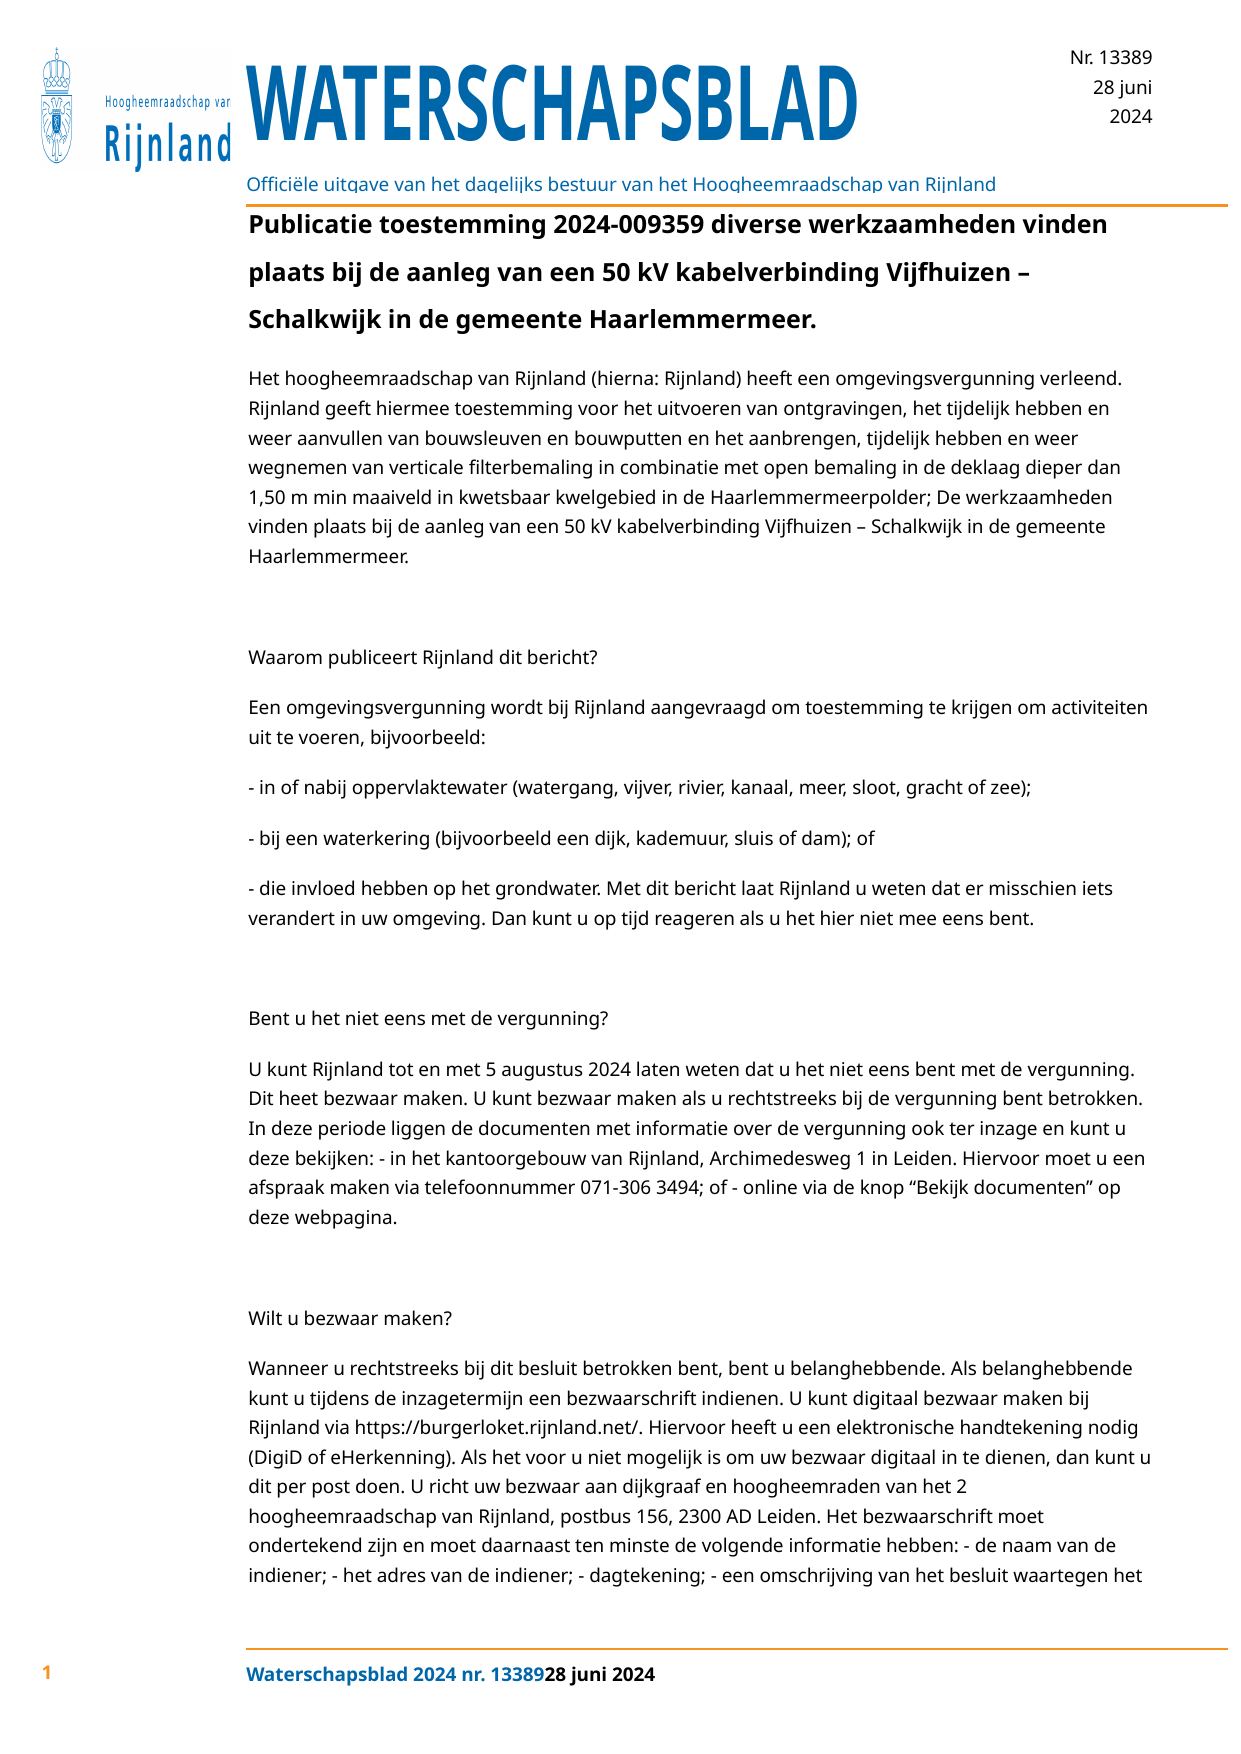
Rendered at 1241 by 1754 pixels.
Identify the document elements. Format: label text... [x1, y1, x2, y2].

text U kunt Rijnland tot en met 5 augustus 2024 laten weten dat u het niet eens bent met de vergunning. Dit heet bezwaar maken. U kunt bezwaar maken als u rechtstreeks bij de vergunning bent betrokken. In deze periode liggen de documenten met informatie over de vergunning ook ter inzage en kunt u deze bekijken: - in het kantoorgebouw van Rijnland, Archimedesweg 1 in Leiden. Hiervoor moet u een afspraak maken via telefoonnummer 071-306 3494; of - online via de knop “Bekijk documenten” op deze webpagina. [248, 1056, 1152, 1229]
text Het hoogheemraadschap van Rijnland (hierna: Rijnland) heeft een omgevingsvergunning verleend. Rijnland geeft hiermee toestemming voor het uitvoeren van ontgravingen, het tijdelijk hebben en weer aanvullen van bouwsleuven en bouwputten en het aanbrengen, tijdelijk hebben en weer wegnemen van verticale filterbemaling in combinatie met open bemaling in de deklaag dieper dan 1,50 m min maaiveld in kwetsbaar kwelgebied in de Haarlemmermeerpolder; De werkzaamheden vinden plaats bij de aanleg van een 50 kV kabelverbinding Vijfhuizen – Schalkwijk in de gemeente Haarlemmermeer. [248, 366, 1152, 569]
picture [41, 47, 231, 172]
text - bij een waterkering (bijvoorbeeld een dijk, kademuur, sluis of dam); of [248, 825, 1152, 850]
text - die invloed hebben op het grondwater. Met dit bericht laat Rijnland u weten dat er misschien iets verandert in uw omgeving. Dan kunt u op tijd reageren als u het hier niet mee eens bent. [248, 875, 1152, 930]
text Wanneer u rechtstreeks bij dit besluit betrokken bent, bent u belanghebbende. Als belanghebbende kunt u tijdens de inzagetermijn een bezwaarschrift indienen. U kunt digitaal bezwaar maken bij Rijnland via https://burgerloket.rijnland.net/. Hiervoor heeft u een elektronische handtekening nodig (DigiD of eHerkenning). Als het voor u niet mogelijk is om uw bezwaar digitaal in te dienen, dan kunt u dit per post doen. U richt uw bezwaar aan dijkgraaf en hoogheemraden van het 2 hoogheemraadschap van Rijnland, postbus 156, 2300 AD Leiden. Het bezwaarschrift moet ondertekend zijn en moet daarnaast ten minste de volgende informatie hebben: - de naam van de indiener; - het adres van de indiener; - dagtekening; - een omschrijving van het besluit waartegen het [248, 1355, 1152, 1588]
text Wilt u bezwaar maken? [248, 1305, 1152, 1330]
text Publicatie toestemming 2024-009359 diverse werkzaamheden vinden plaats bij de aanleg van een 50 kV kabelverbinding Vijfhuizen – Schalkwijk in de gemeente Haarlemmermeer. [248, 207, 1152, 336]
text Een omgevingsvergunning wordt bij Rijnland aangevraagd om toestemming te krijgen om activiteiten uit te voeren, bijvoorbeeld: [248, 694, 1152, 749]
text Waarom publiceert Rijnland dit bericht? [248, 644, 1152, 669]
text - in of nabij oppervlaktewater (watergang, vijver, rivier, kanaal, meer, sloot, gracht of zee); [248, 774, 1152, 800]
text Bent u het niet eens met de vergunning? [248, 1006, 1152, 1031]
